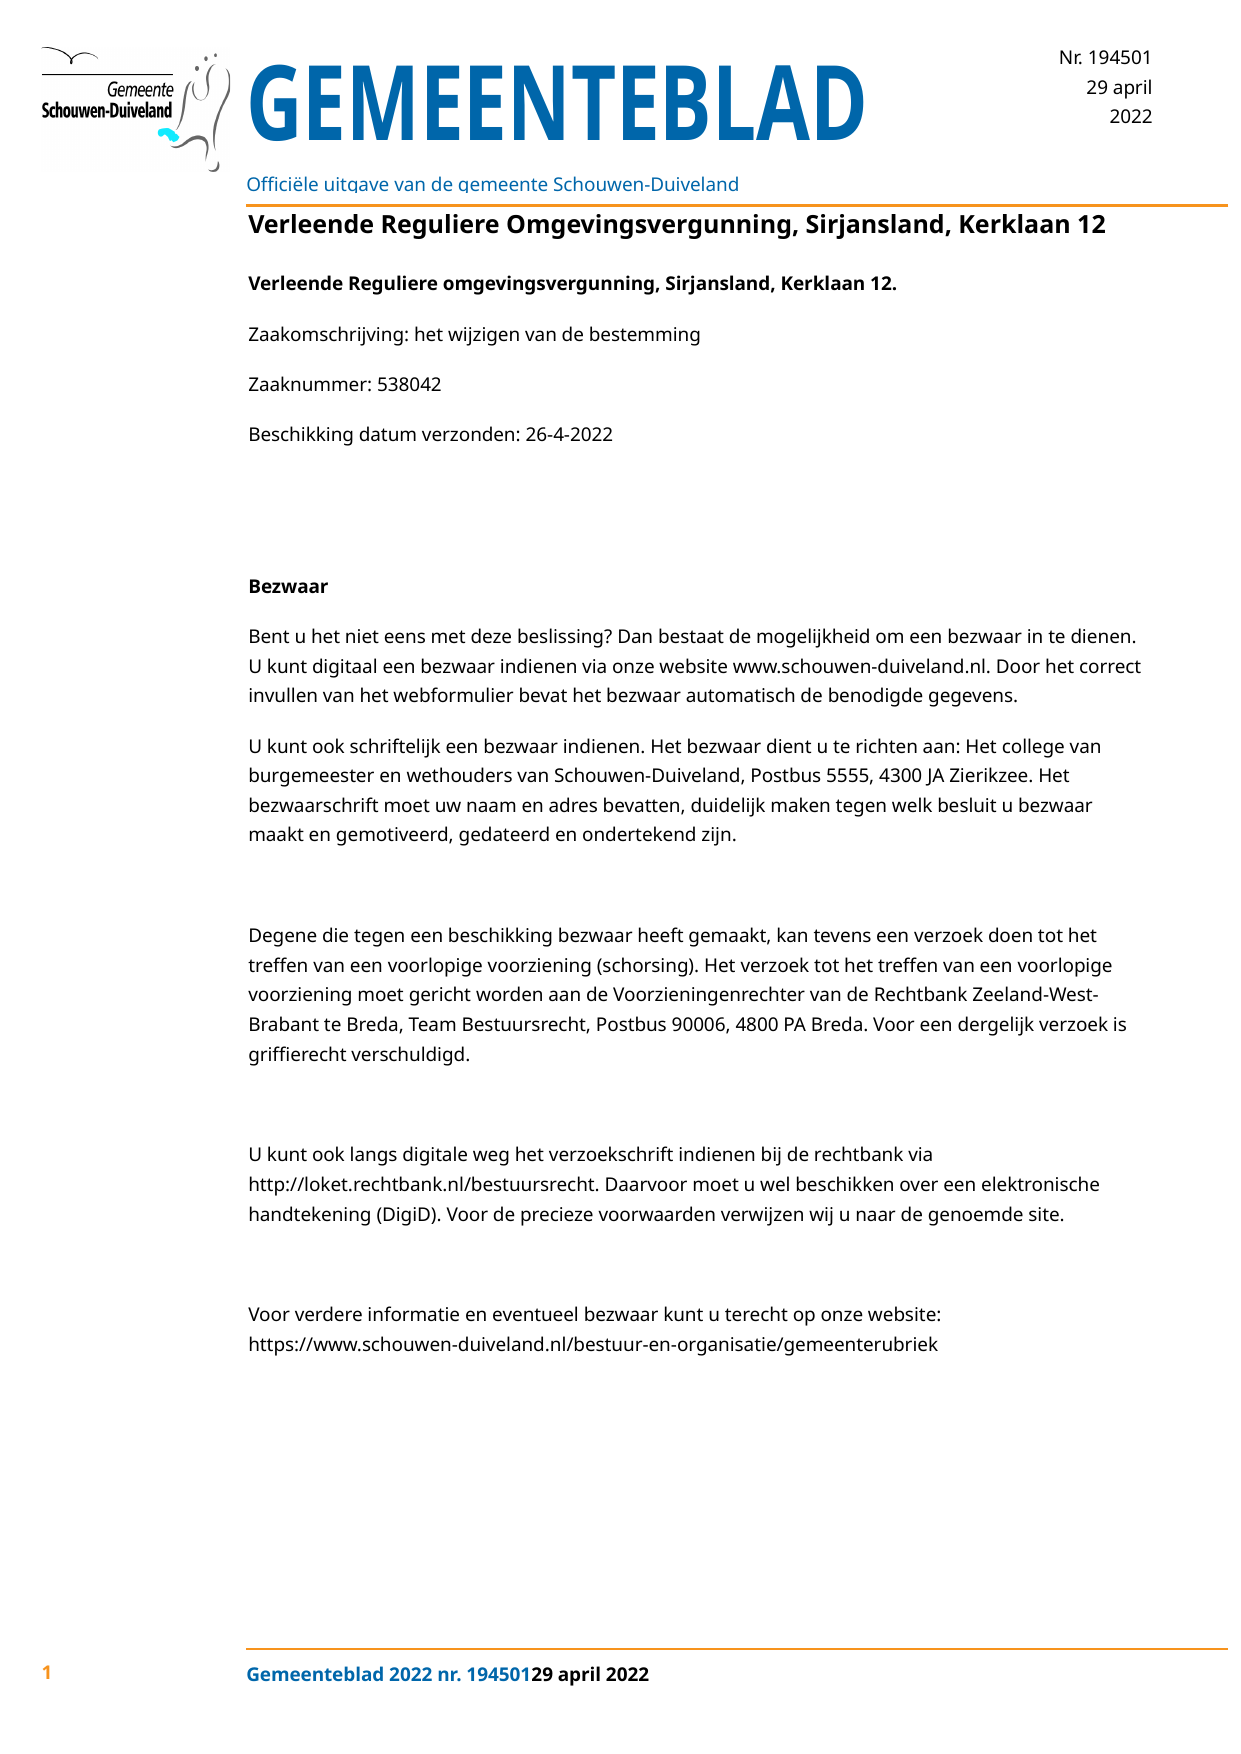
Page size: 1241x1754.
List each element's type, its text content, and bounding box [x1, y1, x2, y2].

picture [41, 47, 231, 172]
text Voor verdere informatie en eventueel bezwaar kunt u terecht op onze website: https://www.schouwen-duiveland.nl/bestuur-en-organisatie/gemeenterubriek [248, 1302, 1152, 1357]
text Zaaknummer: 538042 [248, 371, 1152, 397]
text Degene die tegen een beschikking bezwaar heeft gemaakt, kan tevens een verzoek doen tot het treffen van een voorlopige voorziening (schorsing). Het verzoek tot het treffen van een voorlopige voorziening moet gericht worden aan de Voorzieningenrechter van de Rechtbank Zeeland-West-Brabant te Breda, Team Bestuursrecht, Postbus 90006, 4800 PA Breda. Voor een dergelijk verzoek is griffierecht verschuldigd. [248, 922, 1152, 1066]
text U kunt ook langs digitale weg het verzoekschrift indienen bij de rechtbank via http://loket.rechtbank.nl/bestuursrecht. Daarvoor moet u wel beschikken over een elektronische handtekening (DigiD). Voor de precieze voorwaarden verwijzen wij u naar de genoemde site. [248, 1142, 1152, 1226]
text Verleende Reguliere Omgevingsvergunning, Sirjansland, Kerklaan 12 [248, 207, 1152, 241]
text Beschikking datum verzonden: 26-4-2022 [248, 422, 1152, 447]
text Bezwaar [248, 573, 1152, 598]
text U kunt ook schriftelijk een bezwaar indienen. Het bezwaar dient u te richten aan: Het college van burgemeester en wethouders van Schouwen-Duiveland, Postbus 5555, 4300 JA Zierikzee. Het bezwaarschrift moet uw naam en adres bevatten, duidelijk maken tegen welk besluit u bezwaar maakt en gemotiveerd, gedateerd en ondertekend zijn. [248, 733, 1152, 847]
text Verleende Reguliere omgevingsvergunning, Sirjansland, Kerklaan 12. [248, 270, 1152, 296]
text Zaakomschrijving: het wijzigen van de bestemming [248, 321, 1152, 346]
text Bent u het niet eens met deze beslissing? Dan bestaat de mogelijkheid om een bezwaar in te dienen. U kunt digitaal een bezwaar indienen via onze website www.schouwen-duiveland.nl. Door het correct invullen van het webformulier bevat het bezwaar automatisch de benodigde gegevens. [248, 623, 1152, 708]
